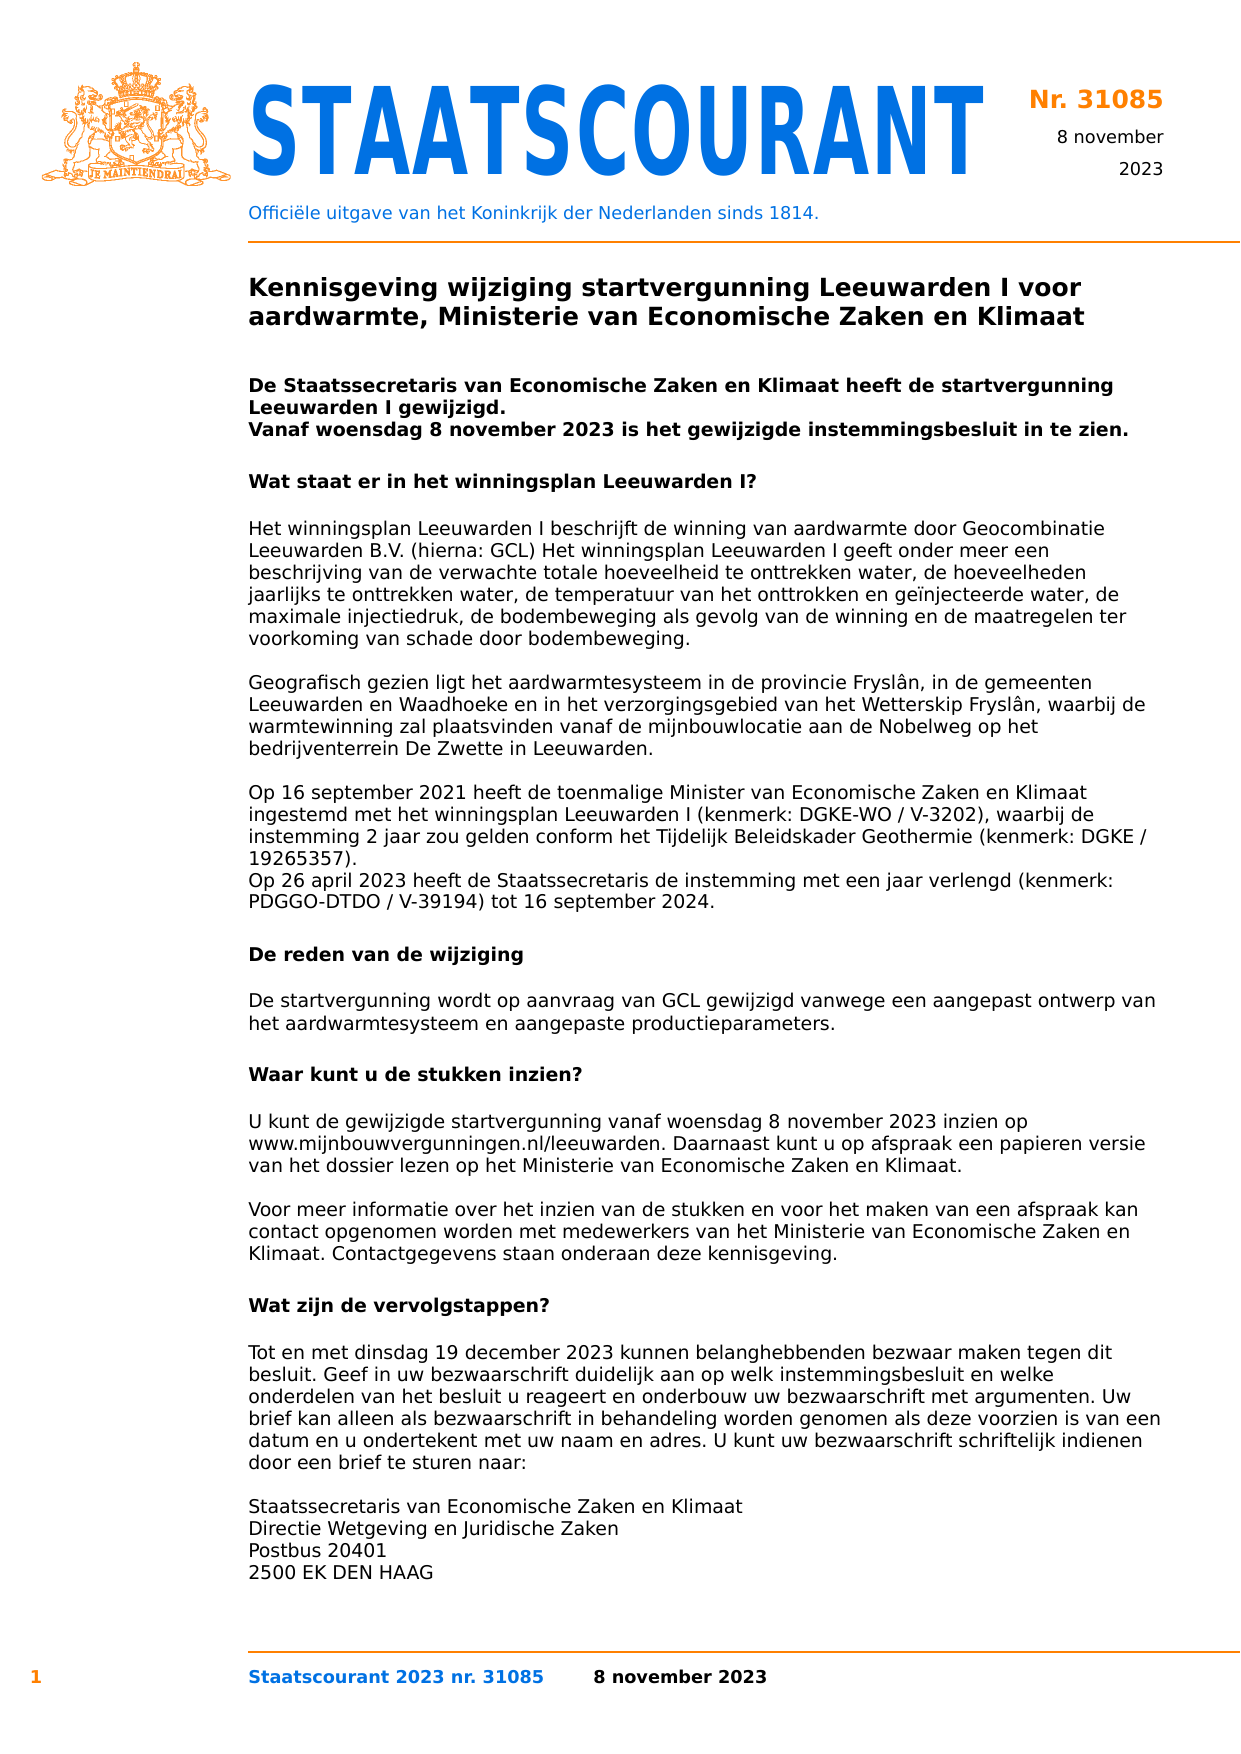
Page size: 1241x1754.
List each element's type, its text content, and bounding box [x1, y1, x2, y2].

subtitle Wat staat er in het winningsplan Leeuwarden I? [248, 471, 1163, 493]
text Staatssecretaris van Economische Zaken en Klimaat [248, 1496, 1163, 1518]
subtitle Wat zijn de vervolgstappen? [248, 1295, 1163, 1317]
table_header STAATSCOURANT [248, 62, 998, 203]
text Postbus 20401 [248, 1540, 1163, 1562]
text U kunt de gewijzigde startvergunning vanaf woensdag 8 november 2023 inzien op www.mijnbouwvergunningen.nl/leeuwarden. Daarnaast kunt u op afspraak een papieren versie van het dossier lezen op het Ministerie van Economische Zaken en Klimaat. [248, 1111, 1163, 1177]
text Op 16 september 2021 heeft de toenmalige Minister van Economische Zaken en Klimaat ingestemd met het winningsplan Leeuwarden I (kenmerk: DGKE-WO / V-3202), waarbij de instemming 2 jaar zou gelden conform het Tijdelijk Beleidskader Geothermie (kenmerk: DGKE / 19265357). [248, 782, 1163, 869]
text Op 26 april 2023 heeft de Staatssecretaris de instemming met een jaar verlengd (kenmerk: PDGGO-DTDO / V-39194) tot 16 september 2024. [248, 869, 1163, 913]
picture [41, 62, 231, 186]
text Voor meer informatie over het inzien van de stukken en voor het maken van een afspraak kan contact opgenomen worden met medewerkers van het Ministerie van Economische Zaken en Klimaat. Contactgegevens staan onderaan deze kennisgeving. [248, 1199, 1163, 1265]
subtitle De reden van de wijziging [248, 943, 1163, 965]
table_cell Officiële uitgave van het Koninkrijk der Nederlanden sinds 1814. [248, 203, 1240, 241]
text Tot en met dinsdag 19 december 2023 kunnen belanghebbenden bezwaar maken tegen dit besluit. Geef in uw bezwaarschrift duidelijk aan op welk instemmingsbesluit en welke onderdelen van het besluit u reageert en onderbouw uw bezwaarschrift met argumenten. Uw brief kan alleen als bezwaarschrift in behandeling worden genomen als deze voorzien is van een datum en u ondertekent met uw naam en adres. U kunt uw bezwaarschrift schriftelijk indienen door een brief te sturen naar: [248, 1342, 1163, 1474]
text Geografisch gezien ligt het aardwarmtesysteem in de provincie Fryslân, in de gemeenten Leeuwarden en Waadhoeke en in het verzorgingsgebied van het Wetterskip Fryslân, waarbij de warmtewinning zal plaatsvinden vanaf de mijnbouwlocatie aan de Nobelweg op het bedrijventerrein De Zwette in Leeuwarden. [248, 672, 1163, 760]
text Directie Wetgeving en Juridische Zaken [248, 1518, 1163, 1540]
text 2500 EK DEN HAAG [248, 1562, 1163, 1584]
table_header Nr. 31085 [998, 62, 1240, 121]
text De startvergunning wordt op aanvraag van GCL gewijzigd vanwege een aangepast ontwerp van het aardwarmtesysteem en aangepaste productieparameters. [248, 990, 1163, 1034]
text De Staatssecretaris van Economische Zaken en Klimaat heeft de startvergunning Leeuwarden I gewijzigd. [248, 375, 1163, 419]
table_cell 2023 [998, 153, 1240, 203]
text Vanaf woensdag 8 november 2023 is het gewijzigde instemmingsbesluit in te zien. [248, 419, 1163, 441]
table_cell 8 november [998, 121, 1240, 153]
subtitle Waar kunt u de stukken inzien? [248, 1064, 1163, 1086]
subtitle Kennisgeving wijziging startvergunning Leeuwarden I voor aardwarmte, Ministerie van Economische Zaken en Klimaat [248, 273, 1163, 331]
table_header [25, 62, 248, 241]
text Het winningsplan Leeuwarden I beschrijft de winning van aardwarmte door Geocombinatie Leeuwarden B.V. (hierna: GCL) Het winningsplan Leeuwarden I geeft onder meer een beschrijving van de verwachte totale hoeveelheid te onttrekken water, de hoeveelheden jaarlijks te onttrekken water, de temperatuur van het onttrokken en geïnjecteerde water, de maximale injectiedruk, de bodembeweging als gevolg van de winning en de maatregelen ter voorkoming van schade door bodembeweging. [248, 518, 1163, 650]
